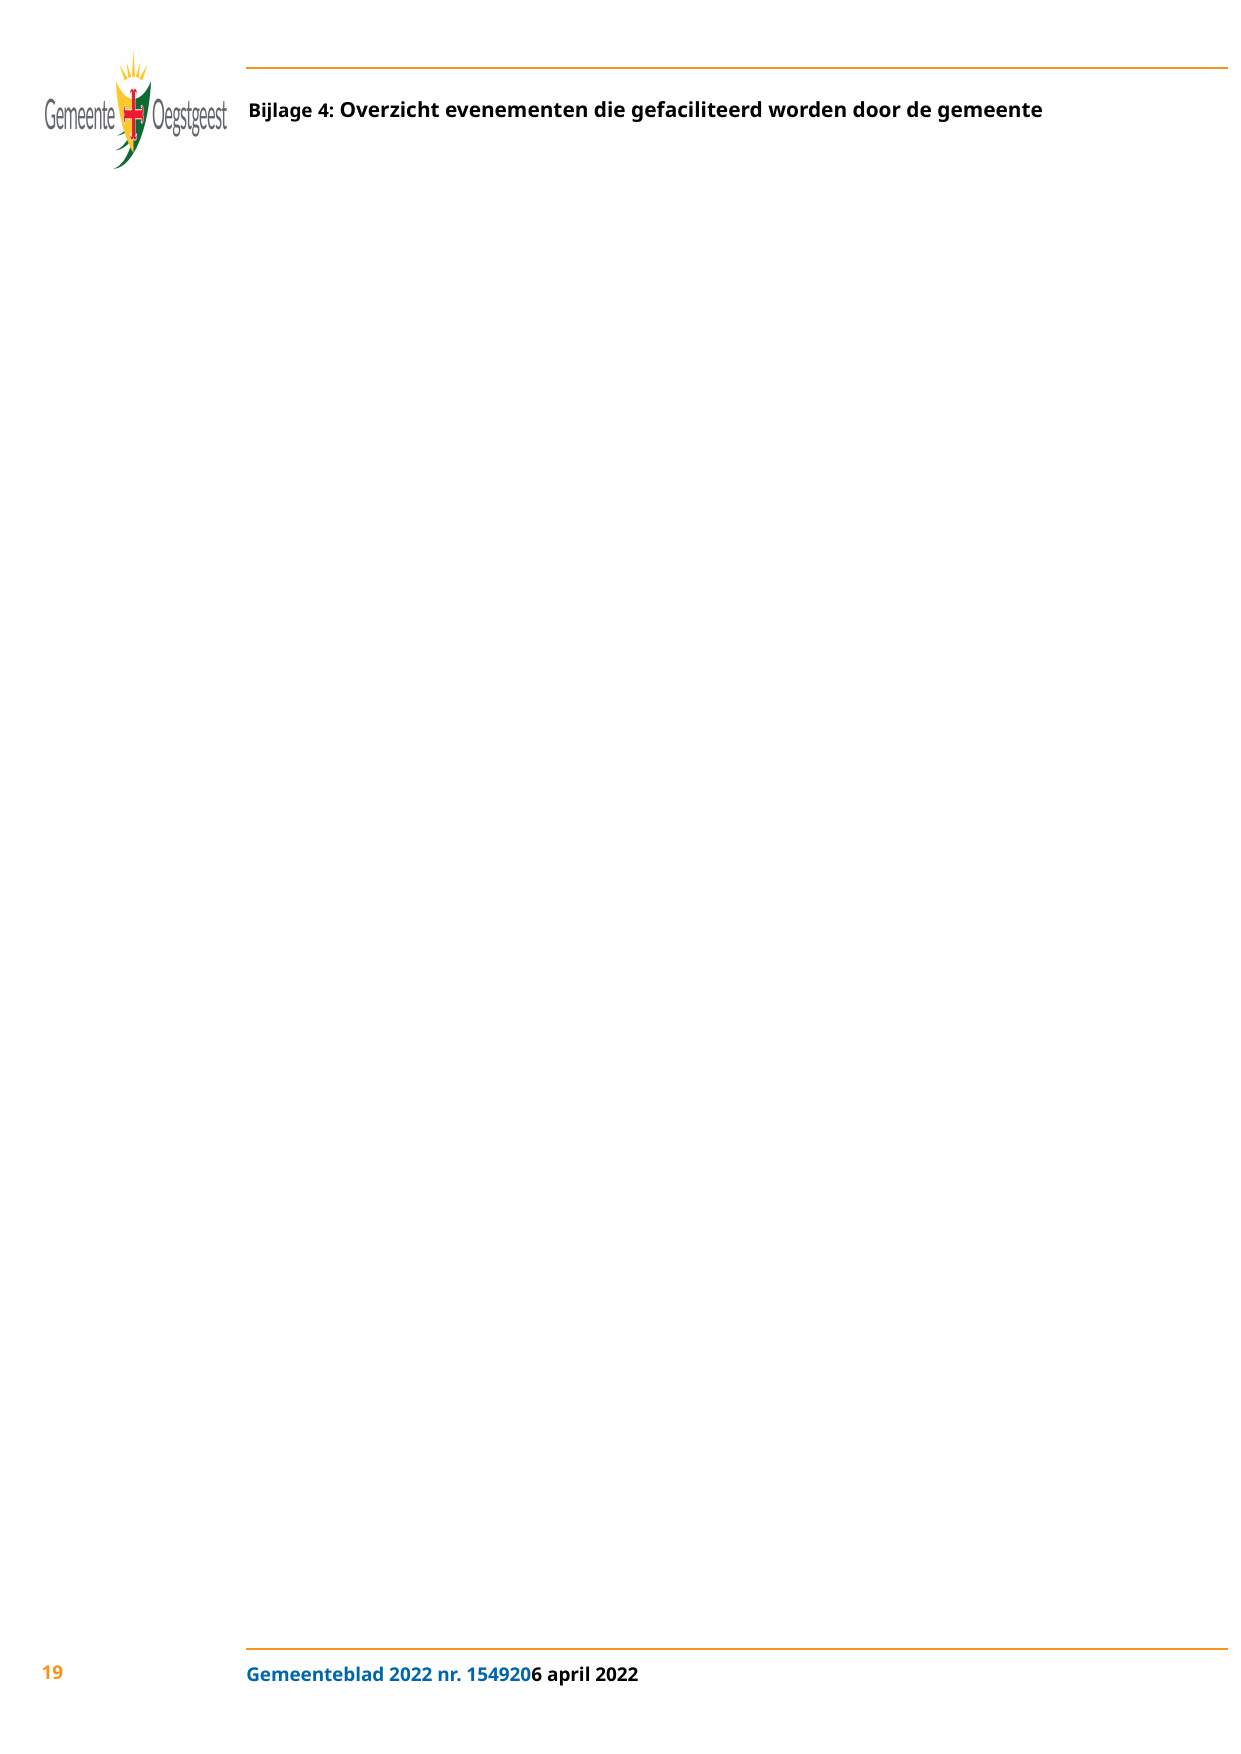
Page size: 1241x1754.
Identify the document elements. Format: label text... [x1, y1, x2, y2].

picture [41, 47, 231, 172]
text Bijlage 4: Overzicht evenementen die gefaciliteerd worden door de gemeente [248, 95, 1152, 123]
